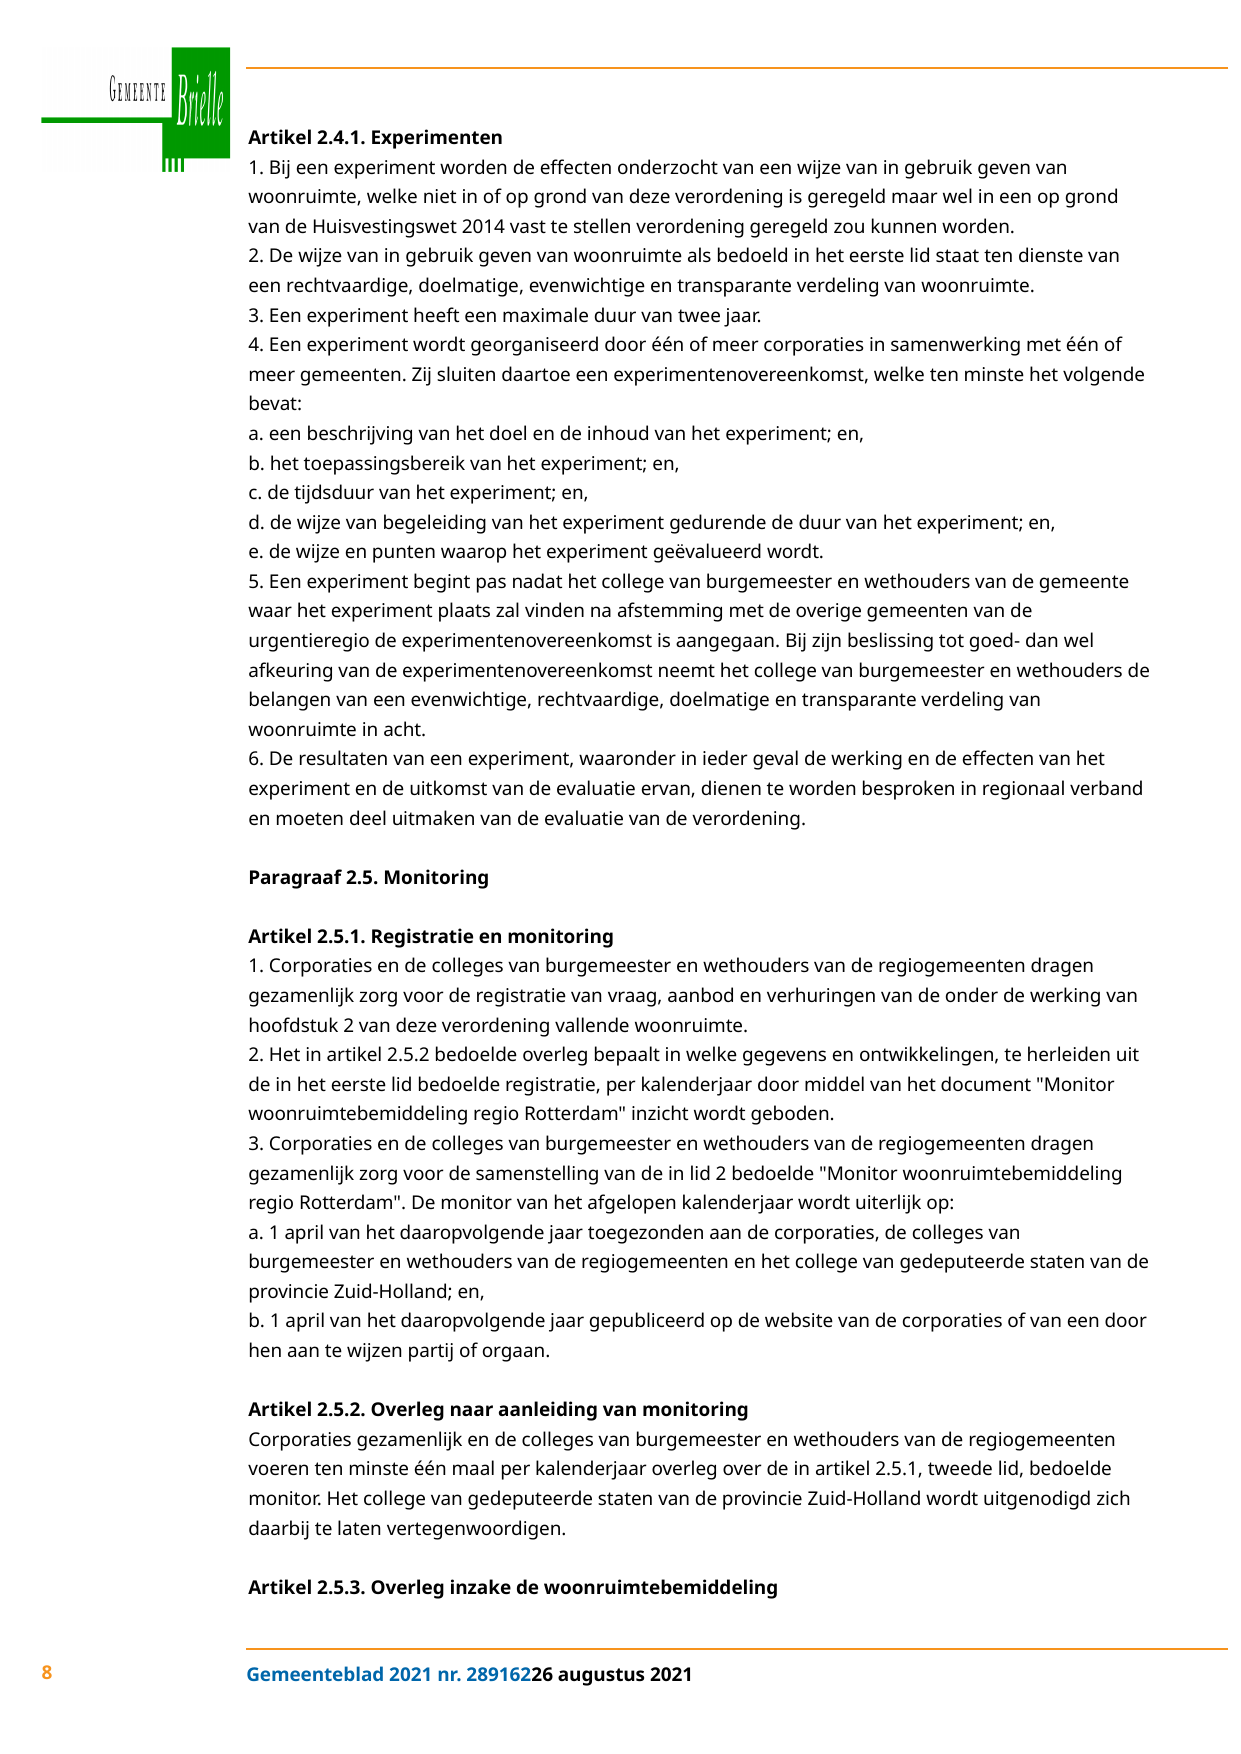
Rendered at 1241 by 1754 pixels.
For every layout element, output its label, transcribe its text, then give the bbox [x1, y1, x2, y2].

text 1. Bij een experiment worden de effecten onderzocht van een wijze van in gebruik geven van woonruimte, welke niet in of op grond van deze verordening is geregeld maar wel in een op grond van de Huisvestingswet 2014 vast te stellen verordening geregeld zou kunnen worden. [248, 154, 1152, 239]
text 2. Het in artikel 2.5.2 bedoelde overleg bepaalt in welke gegevens en ontwikkelingen, te herleiden uit de in het eerste lid bedoelde registratie, per kalenderjaar door middel van het document "Monitor woonruimtebemiddeling regio Rotterdam" inzicht wordt geboden. [248, 1041, 1152, 1126]
text Paragraaf 2.5. Monitoring [248, 864, 1152, 890]
text d. de wijze van begeleiding van het experiment gedurende de duur van het experiment; en, [248, 509, 1152, 535]
text Artikel 2.5.1. Registratie en monitoring [248, 923, 1152, 949]
picture [41, 47, 231, 172]
text 4. Een experiment wordt georganiseerd door één of meer corporaties in samenwerking met één of meer gemeenten. Zij sluiten daartoe een experimentenovereenkomst, welke ten minste het volgende bevat: [248, 331, 1152, 416]
text Artikel 2.5.3. Overleg inzake de woonruimtebemiddeling [248, 1574, 1152, 1600]
text Corporaties gezamenlijk en de colleges van burgemeester en wethouders van de regiogemeenten voeren ten minste één maal per kalenderjaar overleg over de in artikel 2.5.1, tweede lid, bedoelde monitor. Het college van gedeputeerde staten van de provincie Zuid-Holland wordt uitgenodigd zich daarbij te laten vertegenwoordigen. [248, 1426, 1152, 1541]
text a. 1 april van het daaropvolgende jaar toegezonden aan de corporaties, de colleges van burgemeester en wethouders van de regiogemeenten en het college van gedeputeerde staten van de provincie Zuid-Holland; en, [248, 1219, 1152, 1304]
text 6. De resultaten van een experiment, waaronder in ieder geval de werking en de effecten van het experiment en de uitkomst van de evaluatie ervan, dienen te worden besproken in regionaal verband en moeten deel uitmaken van de evaluatie van de verordening. [248, 746, 1152, 831]
text 5. Een experiment begint pas nadat het college van burgemeester en wethouders van de gemeente waar het experiment plaats zal vinden na afstemming met de overige gemeenten van de urgentieregio de experimentenovereenkomst is aangegaan. Bij zijn beslissing tot goed- dan wel afkeuring van de experimentenovereenkomst neemt het college van burgemeester en wethouders de belangen van een evenwichtige, rechtvaardige, doelmatige en transparante verdeling van woonruimte in acht. [248, 568, 1152, 742]
text Artikel 2.4.1. Experimenten [248, 124, 1152, 150]
text b. 1 april van het daaropvolgende jaar gepubliceerd op de website van de corporaties of van een door hen aan te wijzen partij of orgaan. [248, 1308, 1152, 1363]
text 1. Corporaties en de colleges van burgemeester en wethouders van de regiogemeenten dragen gezamenlijk zorg voor de registratie van vraag, aanbod en verhuringen van de onder de werking van hoofdstuk 2 van deze verordening vallende woonruimte. [248, 953, 1152, 1038]
text b. het toepassingsbereik van het experiment; en, [248, 450, 1152, 476]
text Artikel 2.5.2. Overleg naar aanleiding van monitoring [248, 1396, 1152, 1422]
text 3. Een experiment heeft een maximale duur van twee jaar. [248, 302, 1152, 328]
text c. de tijdsduur van het experiment; en, [248, 479, 1152, 505]
text 2. De wijze van in gebruik geven van woonruimte als bedoeld in het eerste lid staat ten dienste van een rechtvaardige, doelmatige, evenwichtige en transparante verdeling van woonruimte. [248, 243, 1152, 298]
text a. een beschrijving van het doel en de inhoud van het experiment; en, [248, 420, 1152, 446]
text e. de wijze en punten waarop het experiment geëvalueerd wordt. [248, 538, 1152, 564]
text 3. Corporaties en de colleges van burgemeester en wethouders van de regiogemeenten dragen gezamenlijk zorg voor de samenstelling van de in lid 2 bedoelde "Monitor woonruimtebemiddeling regio Rotterdam". De monitor van het afgelopen kalenderjaar wordt uiterlijk op: [248, 1130, 1152, 1215]
